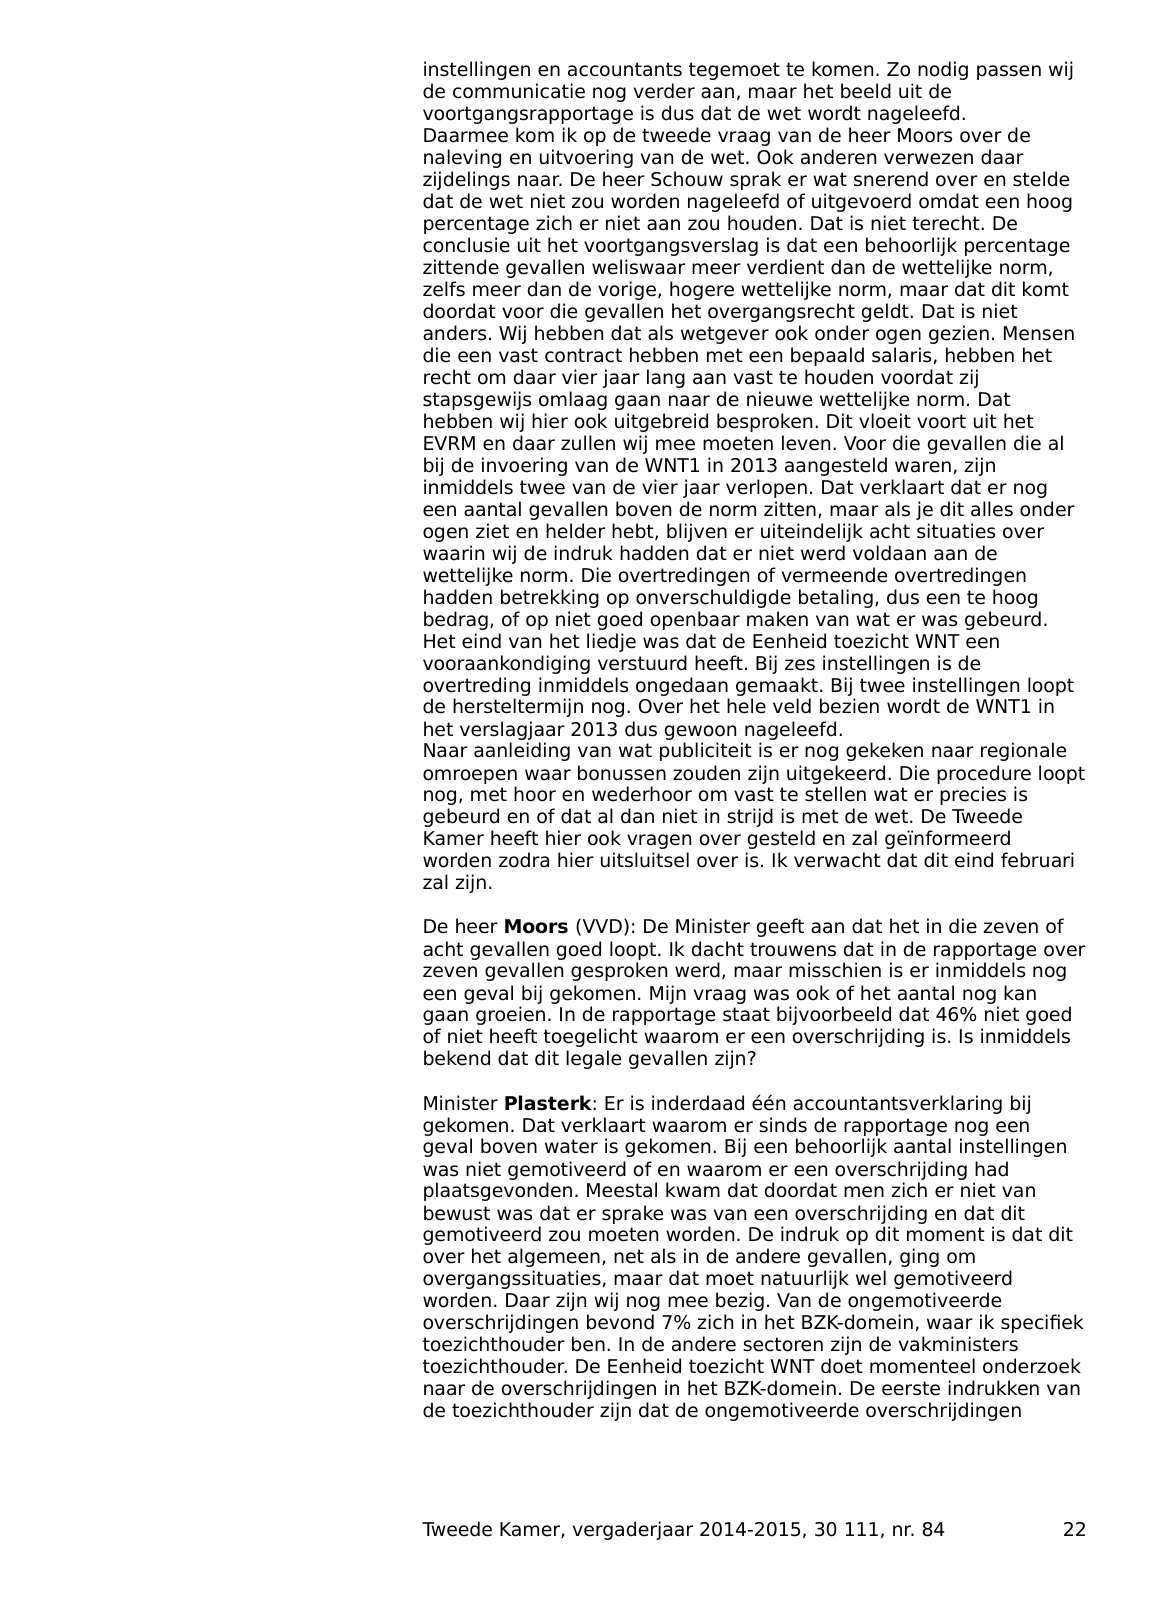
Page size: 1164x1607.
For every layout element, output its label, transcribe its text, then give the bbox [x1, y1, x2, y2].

text Minister Plasterk: Er is inderdaad één accountantsverklaring bij gekomen. Dat verklaart waarom er sinds de rapportage nog een geval boven water is gekomen. Bij een behoorlijk aantal instellingen was niet gemotiveerd of en waarom er een overschrijding had plaatsgevonden. Meestal kwam dat doordat men zich er niet van bewust was dat er sprake was van een overschrijding en dat dit gemotiveerd zou moeten worden. De indruk op dit moment is dat dit over het algemeen, net als in de andere gevallen, ging om overgangssituaties, maar dat moet natuurlijk wel gemotiveerd worden. Daar zijn wij nog mee bezig. Van de ongemotiveerde overschrijdingen bevond 7% zich in het BZK-domein, waar ik specifiek toezichthouder ben. In de andere sectoren zijn de vakministers toezichthouder. De Eenheid toezicht WNT doet momenteel onderzoek naar de overschrijdingen in het BZK-domein. De eerste indrukken van de toezichthouder zijn dat de ongemotiveerde overschrijdingen [422, 1092, 1087, 1422]
text De heer Moors (VVD): De Minister geeft aan dat het in die zeven of acht gevallen goed loopt. Ik dacht trouwens dat in de rapportage over zeven gevallen gesproken werd, maar misschien is er inmiddels nog een geval bij gekomen. Mijn vraag was ook of het aantal nog kan gaan groeien. In de rapportage staat bijvoorbeeld dat 46% niet goed of niet heeft toegelicht waarom er een overschrijding is. Is inmiddels bekend dat dit legale gevallen zijn? [422, 916, 1087, 1070]
text instellingen en accountants tegemoet te komen. Zo nodig passen wij de communicatie nog verder aan, maar het beeld uit de voortgangsrapportage is dus dat de wet wordt nageleefd. [422, 59, 1087, 125]
text Naar aanleiding van wat publiciteit is er nog gekeken naar regionale omroepen waar bonussen zouden zijn uitgekeerd. Die procedure loopt nog, met hoor en wederhoor om vast te stellen wat er precies is gebeurd en of dat al dan niet in strijd is met de wet. De Tweede Kamer heeft hier ook vragen over gesteld en zal geïnformeerd worden zodra hier uitsluitsel over is. Ik verwacht dat dit eind februari zal zijn. [422, 740, 1087, 894]
text Daarmee kom ik op de tweede vraag van de heer Moors over de naleving en uitvoering van de wet. Ook anderen verwezen daar zijdelings naar. De heer Schouw sprak er wat snerend over en stelde dat de wet niet zou worden nageleefd of uitgevoerd omdat een hoog percentage zich er niet aan zou houden. Dat is niet terecht. De conclusie uit het voortgangsverslag is dat een behoorlijk percentage zittende gevallen weliswaar meer verdient dan de wettelijke norm, zelfs meer dan de vorige, hogere wettelijke norm, maar dat dit komt doordat voor die gevallen het overgangsrecht geldt. Dat is niet anders. Wij hebben dat als wetgever ook onder ogen gezien. Mensen die een vast contract hebben met een bepaald salaris, hebben het recht om daar vier jaar lang aan vast te houden voordat zij stapsgewijs omlaag gaan naar de nieuwe wettelijke norm. Dat hebben wij hier ook uitgebreid besproken. Dit vloeit voort uit het EVRM en daar zullen wij mee moeten leven. Voor die gevallen die al bij de invoering van de WNT1 in 2013 aangesteld waren, zijn inmiddels twee van de vier jaar verlopen. Dat verklaart dat er nog een aantal gevallen boven de norm zitten, maar als je dit alles onder ogen ziet en helder hebt, blijven er uiteindelijk acht situaties over waarin wij de indruk hadden dat er niet werd voldaan aan de wettelijke norm. Die overtredingen of vermeende overtredingen hadden betrekking op onverschuldigde betaling, dus een te hoog bedrag, of op niet goed openbaar maken van wat er was gebeurd. Het eind van het liedje was dat de Eenheid toezicht WNT een vooraankondiging verstuurd heeft. Bij zes instellingen is de overtreding inmiddels ongedaan gemaakt. Bij twee instellingen loopt de hersteltermijn nog. Over het hele veld bezien wordt de WNT1 in het verslagjaar 2013 dus gewoon nageleefd. [422, 125, 1087, 740]
